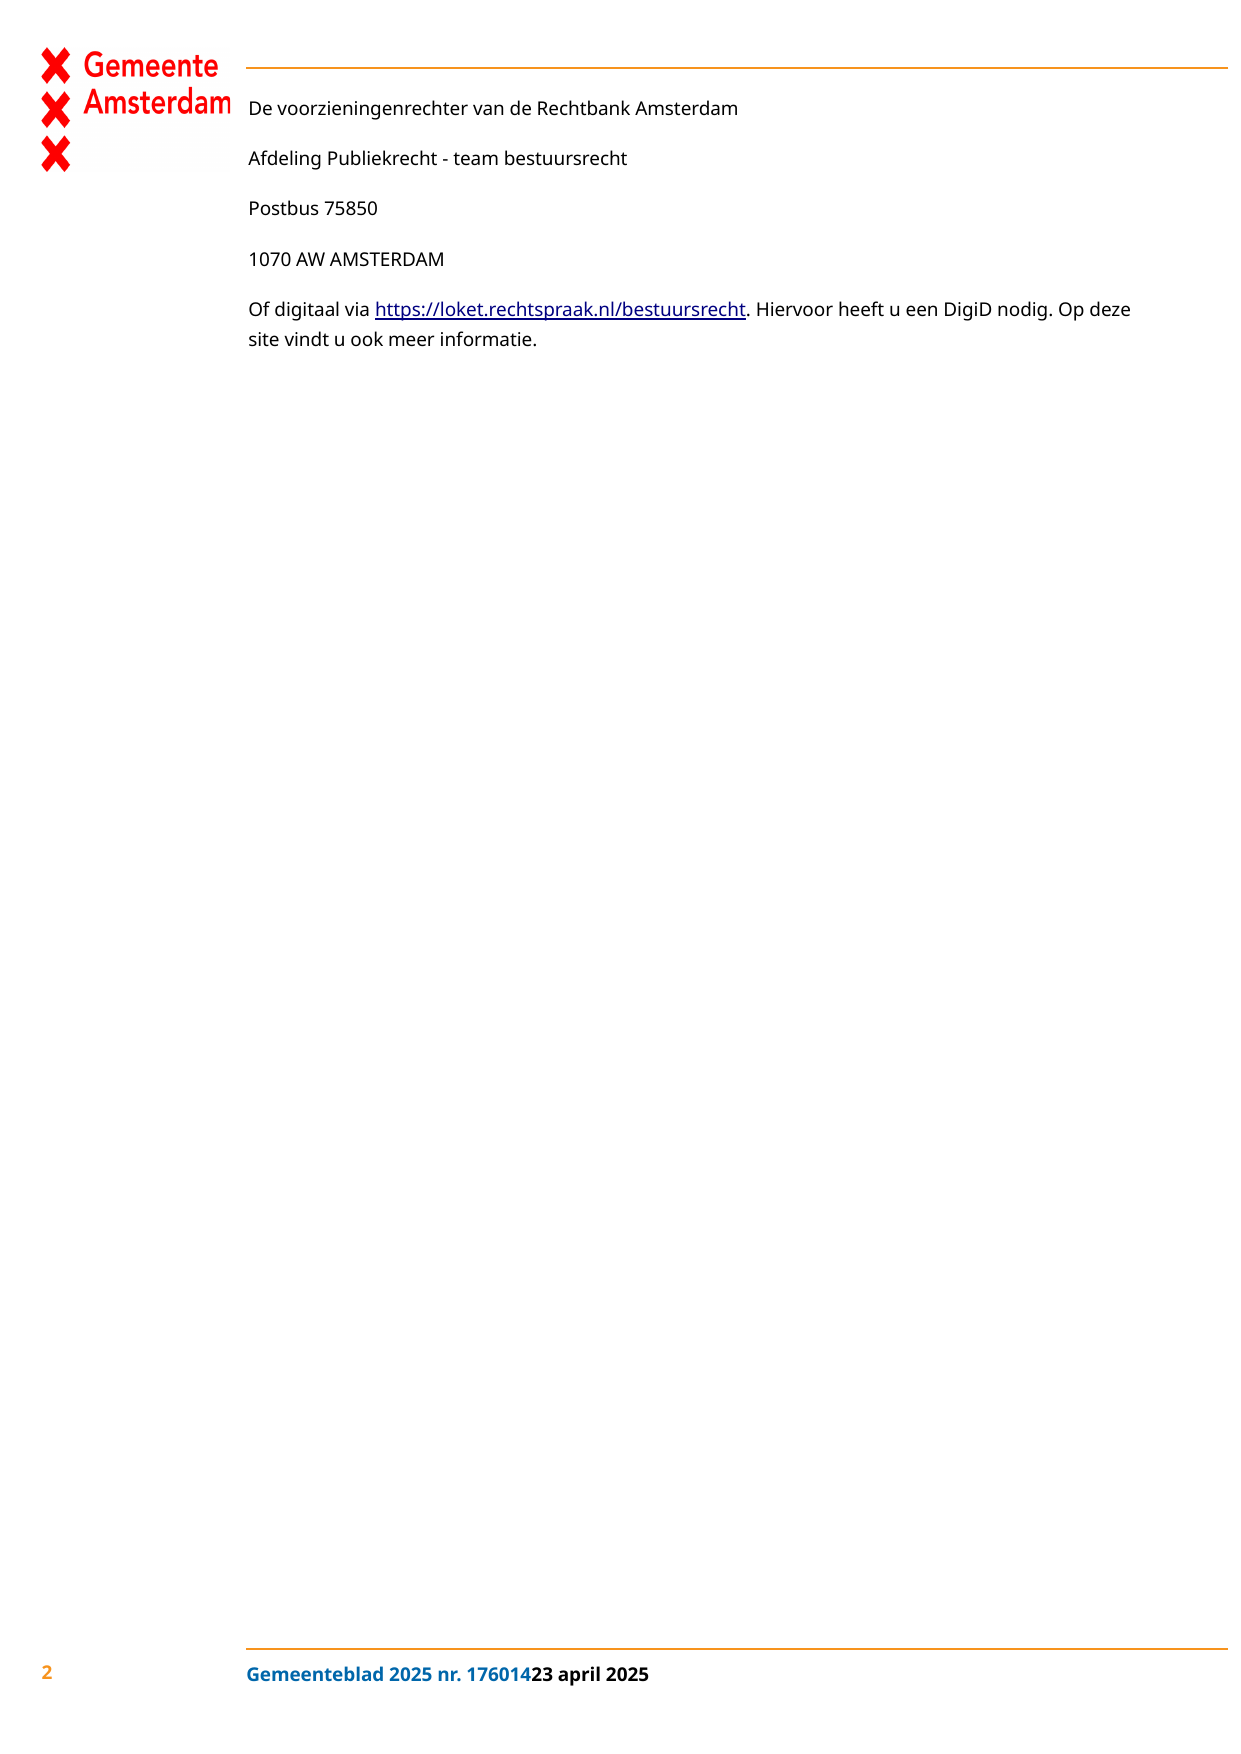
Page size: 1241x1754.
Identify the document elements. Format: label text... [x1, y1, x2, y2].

text Of digitaal via https://loket.rechtspraak.nl/bestuursrecht. Hiervoor heeft u een DigiD nodig. Op deze site vindt u ook meer informatie. [248, 296, 1152, 352]
text 1070 AW AMSTERDAM [248, 246, 1152, 272]
text Postbus 75850 [248, 196, 1152, 221]
text Afdeling Publiekrecht - team bestuursrecht [248, 145, 1152, 171]
picture [41, 47, 231, 172]
text De voorzieningenrechter van de Rechtbank Amsterdam [248, 95, 1152, 121]
